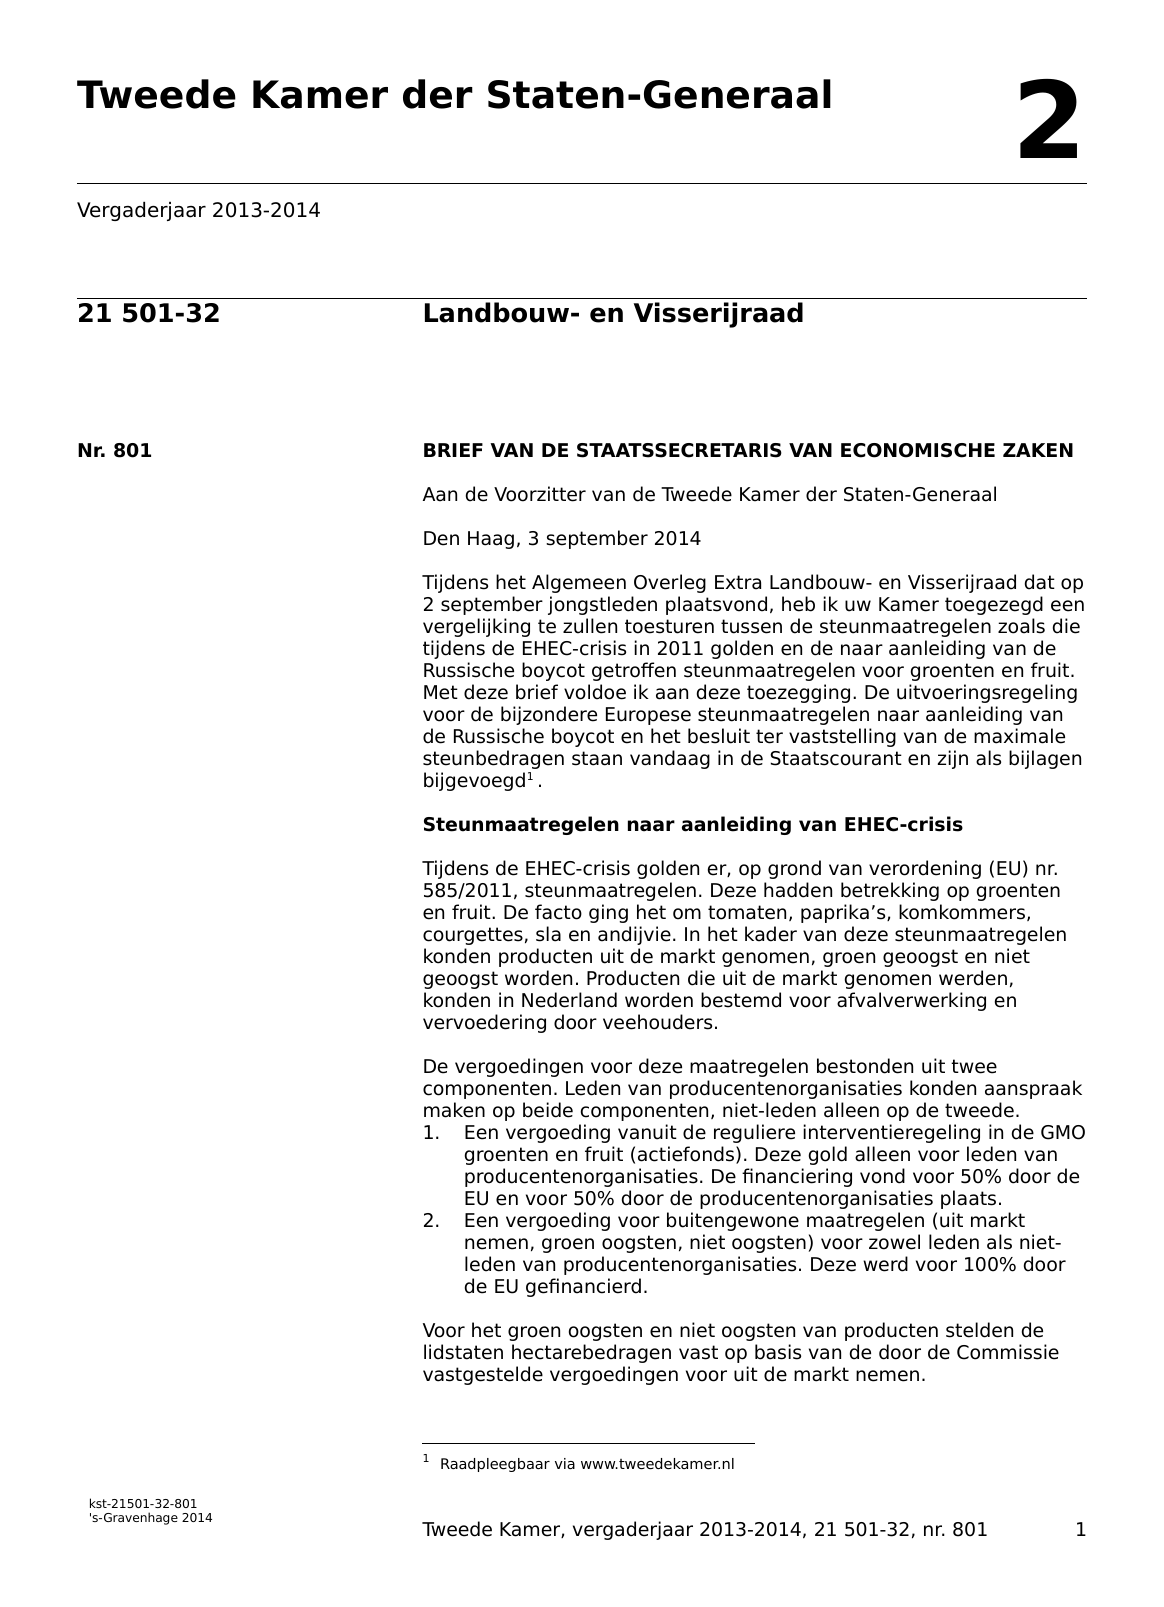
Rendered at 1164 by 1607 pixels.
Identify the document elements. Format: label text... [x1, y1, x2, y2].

text De vergoedingen voor deze maatregelen bestonden uit twee componenten. Leden van producentenorganisaties konden aanspraak maken op beide componenten, niet-leden alleen op de tweede. [422, 1056, 1087, 1122]
text 2. Een vergoeding voor buitengewone maatregelen (uit markt nemen, groen oogsten, niet oogsten) voor zowel leden als niet-leden van producentenorganisaties. Deze werd voor 100% door de EU gefinancierd. [422, 1210, 1087, 1298]
text Tijdens de EHEC-crisis golden er, op grond van verordening (EU) nr. 585/2011, steunmaatregelen. Deze hadden betrekking op groenten en fruit. De facto ging het om tomaten, paprika’s, komkommers, courgettes, sla en andijvie. In het kader van deze steunmaatregelen konden producten uit de markt genomen, groen geoogst en niet geoogst worden. Producten die uit de markt genomen werden, konden in Nederland worden bestemd voor afvalverwerking en vervoedering door veehouders. [422, 858, 1087, 1034]
subtitle 21 501-32 Landbouw- en Visserijraad [77, 299, 1087, 329]
text Voor het groen oogsten en niet oogsten van producten stelden de lidstaten hectarebedragen vast op basis van de door de Commissie vastgestelde vergoedingen voor uit de markt nemen. [422, 1320, 1087, 1386]
text 1. Een vergoeding vanuit de reguliere interventieregeling in de GMO groenten en fruit (actiefonds). Deze gold alleen voor leden van producentenorganisaties. De financiering vond voor 50% door de EU en voor 50% door de producentenorganisaties plaats. [422, 1122, 1087, 1210]
table_cell Vergaderjaar 2013-2014 [77, 184, 1087, 298]
text Raadpleegbaar via www.tweedekamer.nl [422, 1452, 1087, 1474]
text Den Haag, 3 september 2014 [422, 528, 1087, 550]
text kst-21501-32-801 [88, 1497, 323, 1511]
text 's-Gravenhage 2014 [88, 1511, 323, 1525]
text Aan de Voorzitter van de Tweede Kamer der Staten-Generaal [422, 484, 1087, 506]
subtitle Steunmaatregelen naar aanleiding van EHEC-crisis [422, 814, 1087, 836]
table_header Tweede Kamer der Staten-Generaal [77, 59, 886, 183]
text Tijdens het Algemeen Overleg Extra Landbouw- en Visserijraad dat op 2 september jongstleden plaatsvond, heb ik uw Kamer toegezegd een vergelijking te zullen toesturen tussen de steunmaatregelen zoals die tijdens de EHEC-crisis in 2011 golden en de naar aanleiding van de Russische boycot getroffen steunmaatregelen voor groenten en fruit. Met deze brief voldoe ik aan deze toezegging. De uitvoeringsregeling voor de bijzondere Europese steunmaatregelen naar aanleiding van de Russische boycot en het besluit ter vaststelling van de maximale steunbedragen staan vandaag in de Staatscourant en zijn als bijlagen bijgevoegd. [422, 572, 1087, 792]
subtitle Nr. 801 BRIEF VAN DE STAATSSECRETARIS VAN ECONOMISCHE ZAKEN [77, 440, 1087, 462]
table_header 2 [886, 59, 1087, 183]
